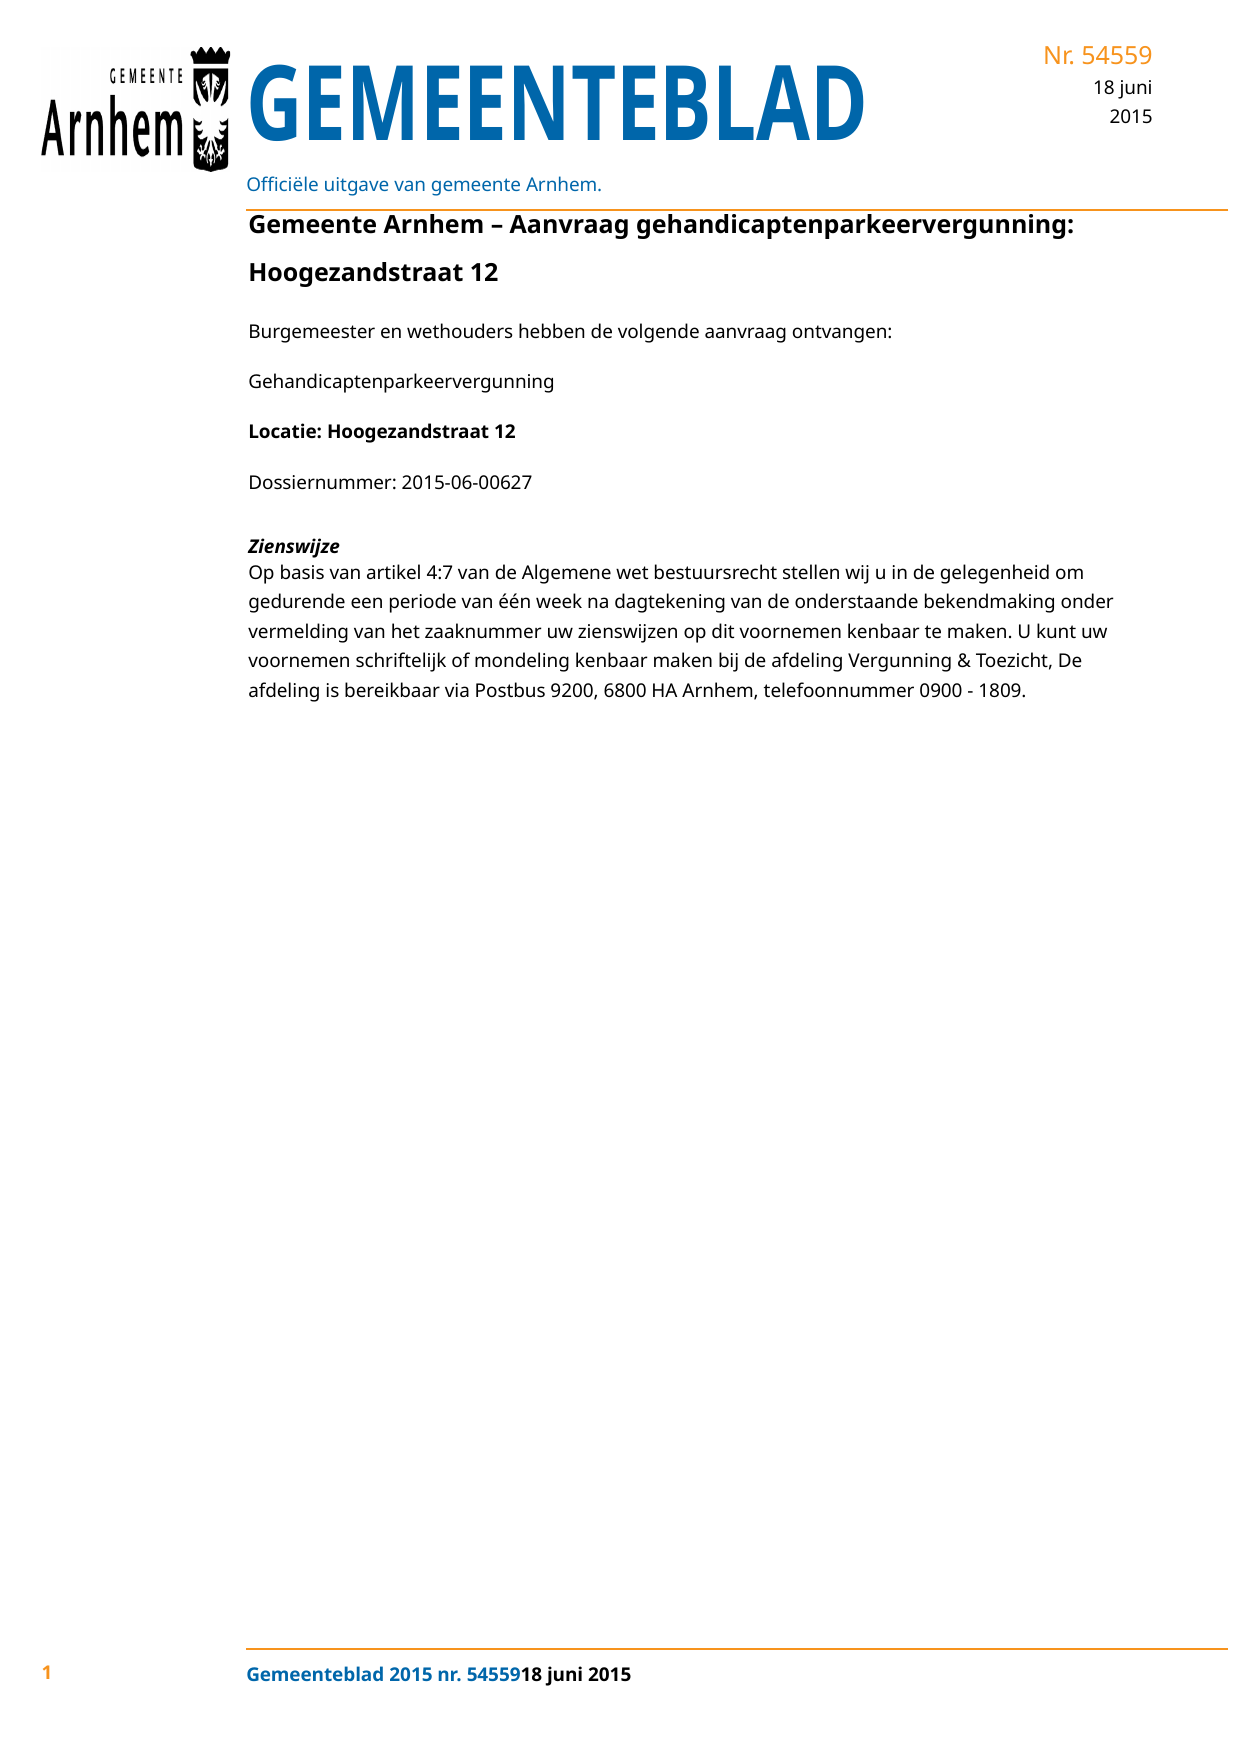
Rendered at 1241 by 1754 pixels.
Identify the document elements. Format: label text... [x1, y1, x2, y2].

picture [41, 47, 231, 172]
text Gemeente Arnhem – Aanvraag gehandicaptenparkeervergunning: Hoogezandstraat 12 [248, 211, 1152, 288]
text Zienswijze [248, 533, 1152, 559]
text Op basis van artikel 4:7 van de Algemene wet bestuursrecht stellen wij u in de gelegenheid om gedurende een periode van één week na dagtekening van de onderstaande bekendmaking onder vermelding van het zaaknummer uw zienswijzen op dit voornemen kenbaar te maken. U kunt uw voornemen schriftelijk of mondeling kenbaar maken bij de afdeling Vergunning & Toezicht, De afdeling is bereikbaar via Postbus 9200, 6800 HA Arnhem, telefoonnummer 0900 - 1809. [248, 559, 1152, 703]
text Locatie: Hoogezandstraat 12 [248, 419, 1152, 444]
text Dossiernummer: 2015-06-00627 [248, 469, 1152, 495]
text Gehandicaptenparkeervergunning [248, 368, 1152, 394]
text Burgemeester en wethouders hebben de volgende aanvraag ontvangen: [248, 318, 1152, 344]
